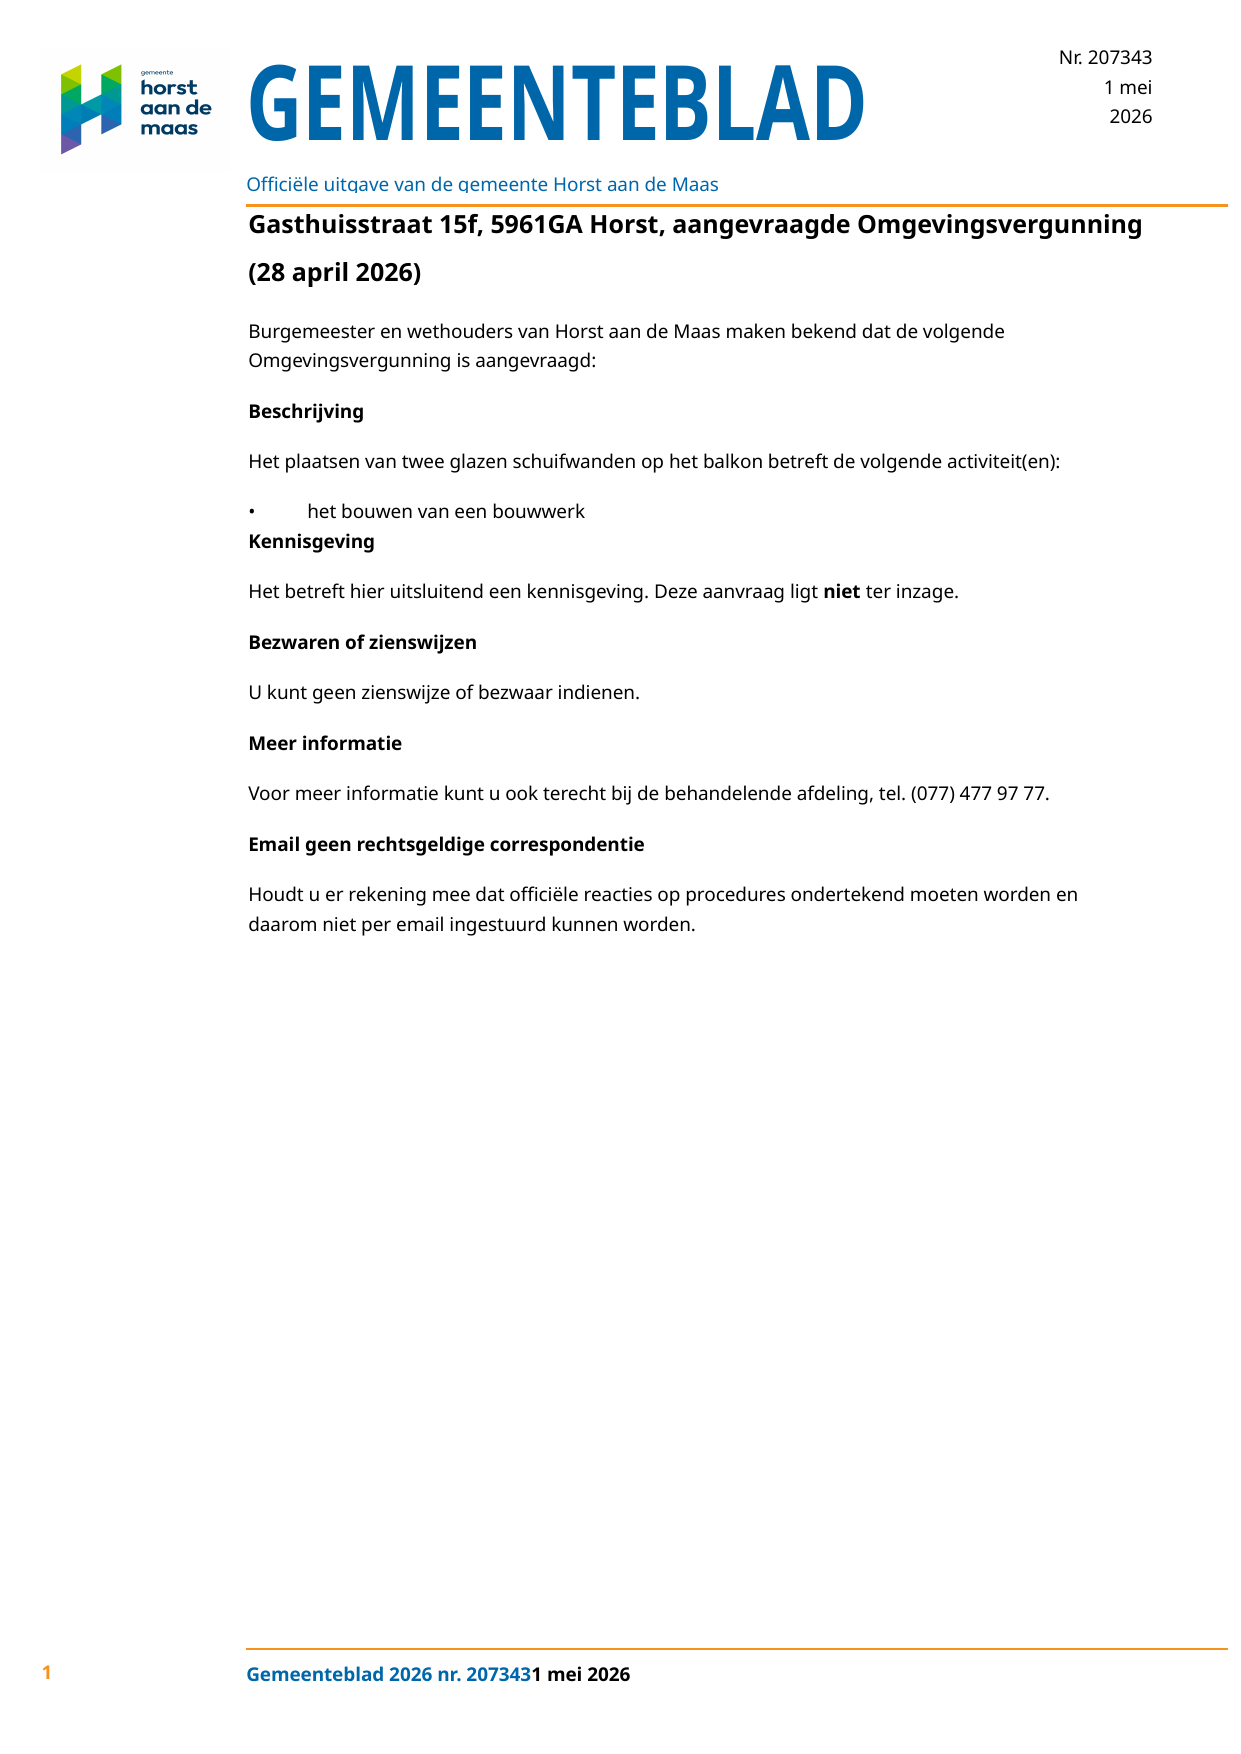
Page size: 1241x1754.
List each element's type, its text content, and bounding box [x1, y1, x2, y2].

text Houdt u er rekening mee dat officiële reacties op procedures ondertekend moeten worden en daarom niet per email ingestuurd kunnen worden. [248, 881, 1152, 937]
text Beschrijving [248, 398, 1152, 424]
text Email geen rechtsgeldige correspondentie [248, 831, 1152, 857]
text Het plaatsen van twee glazen schuifwanden op het balkon betreft de volgende activiteit(en): [248, 448, 1152, 474]
text Meer informatie [248, 730, 1152, 756]
text U kunt geen zienswijze of bezwaar indienen. [248, 679, 1152, 705]
text Gasthuisstraat 15f, 5961GA Horst, aangevraagde Omgevingsvergunning (28 april 2026) [248, 207, 1152, 288]
text Burgemeester en wethouders van Horst aan de Maas maken bekend dat de volgende Omgevingsvergunning is aangevraagd: [248, 318, 1152, 373]
text Bezwaren of zienswijzen [248, 629, 1152, 655]
text Voor meer informatie kunt u ook terecht bij de behandelende afdeling, tel. (077) 477 97 77. [248, 780, 1152, 806]
text Het betreft hier uitsluitend een kennisgeving. Deze aanvraag ligt niet ter inzage. [248, 579, 1152, 604]
text Kennisgeving [248, 528, 1152, 554]
picture [41, 47, 231, 172]
list het bouwen van een bouwwerk [248, 499, 1152, 524]
